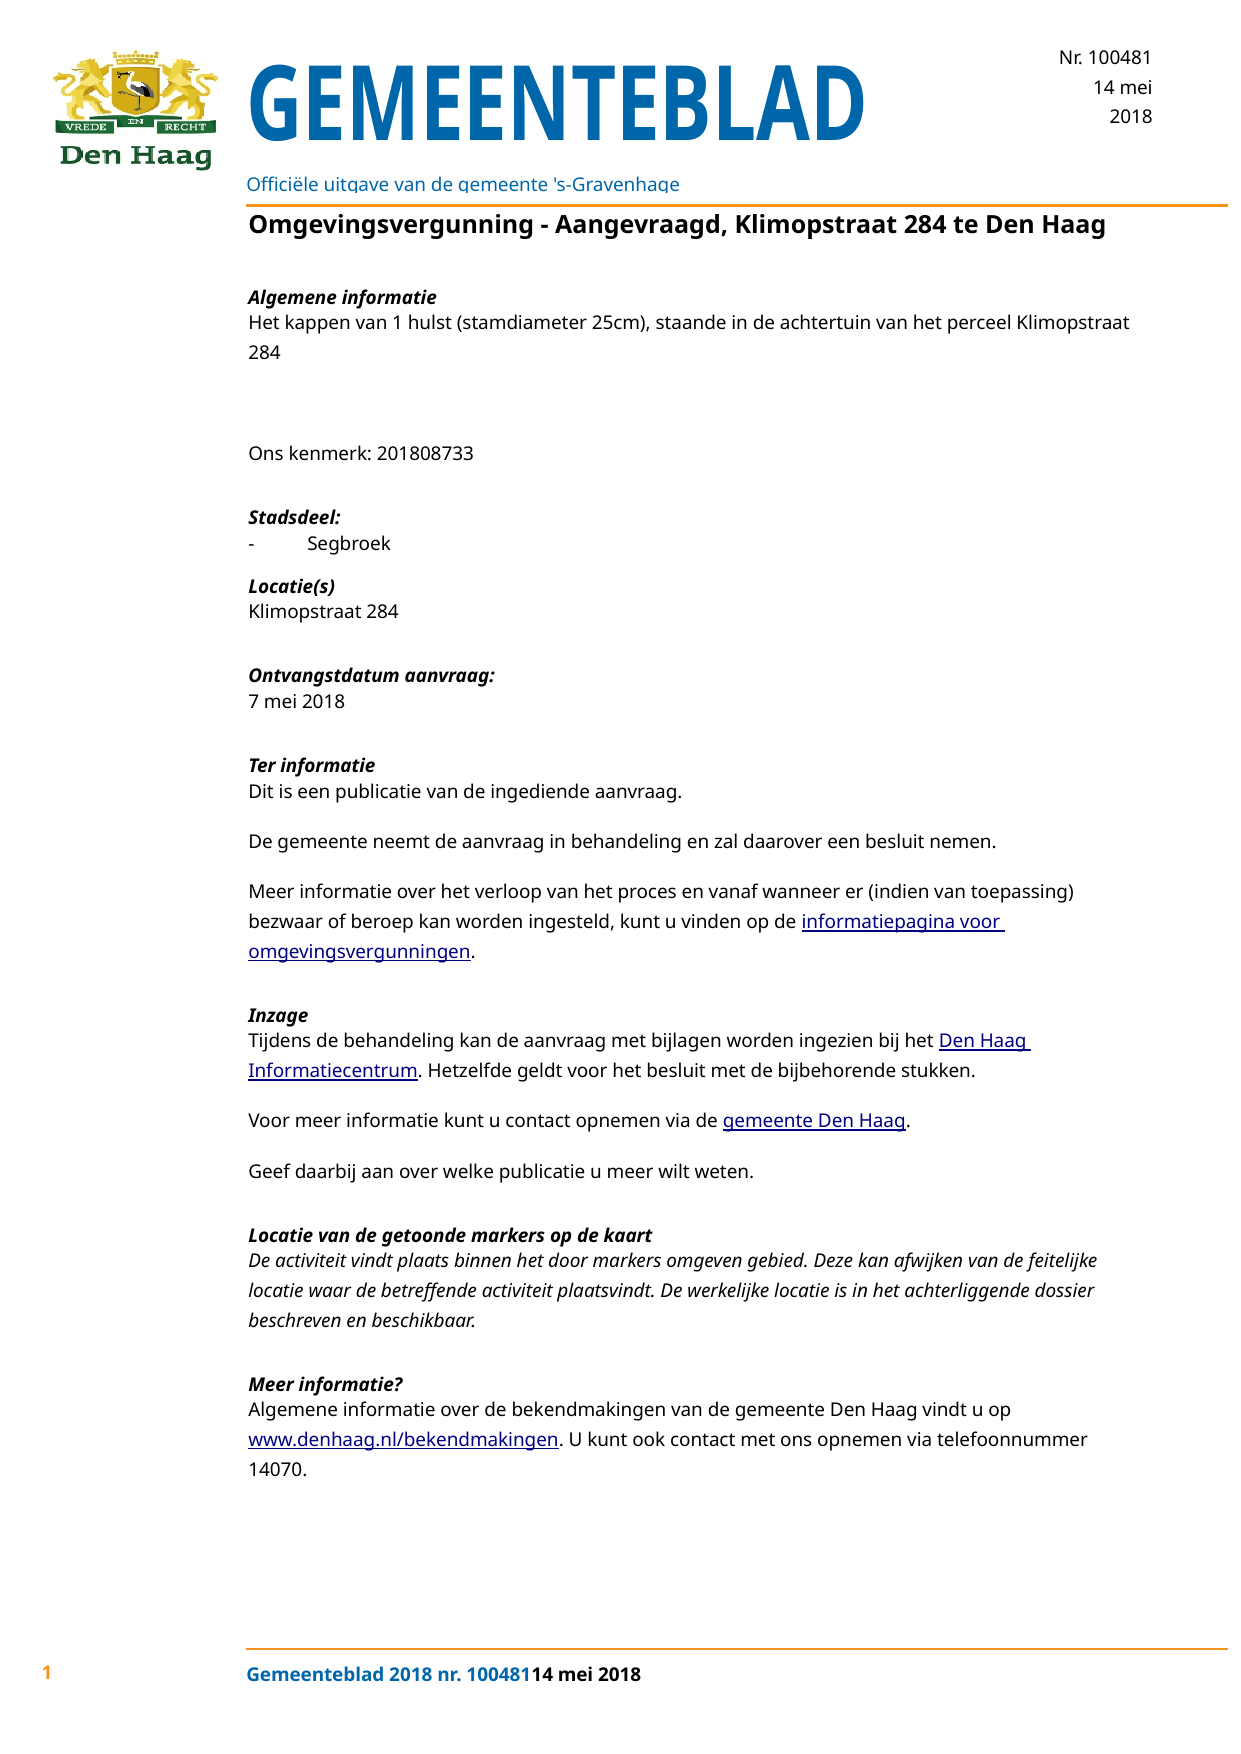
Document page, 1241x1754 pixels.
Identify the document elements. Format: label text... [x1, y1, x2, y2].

text Klimopstraat 284 [248, 598, 1152, 624]
text Dit is een publicatie van de ingediende aanvraag. [248, 778, 1152, 804]
text Algemene informatie over de bekendmakingen van de gemeente Den Haag vindt u op www.denhaag.nl/bekendmakingen. U kunt ook contact met ons opnemen via telefoonnummer 14070. [248, 1397, 1152, 1481]
text Meer informatie? [248, 1371, 1152, 1397]
text Ons kenmerk: 201808733 [248, 440, 1152, 466]
text Locatie(s) [248, 573, 1152, 598]
text Geef daarbij aan over welke publicatie u meer wilt weten. [248, 1158, 1152, 1184]
text Algemene informatie [248, 284, 1152, 309]
text Omgevingsvergunning - Aangevraagd, Klimopstraat 284 te Den Haag [248, 207, 1152, 241]
list Segbroek [248, 530, 1152, 555]
text Voor meer informatie kunt u contact opnemen via de gemeente Den Haag. [248, 1108, 1152, 1133]
text Inzage [248, 1002, 1152, 1028]
text Locatie van de getoonde markers op de kaart [248, 1222, 1152, 1248]
text Meer informatie over het verloop van het proces en vanaf wanneer er (indien van toepassing) bezwaar of beroep kan worden ingesteld, kunt u vinden op de informatiepagina voor omgevingsvergunningen. [248, 879, 1152, 964]
text 7 mei 2018 [248, 688, 1152, 714]
text De activiteit vindt plaats binnen het door markers omgeven gebied. Deze kan afwijken van de feitelijke locatie waar de betreffende activiteit plaatsvindt. De werkelijke locatie is in het achterliggende dossier beschreven en beschikbaar. [248, 1248, 1152, 1333]
text Het kappen van 1 hulst (stamdiameter 25cm), staande in de achtertuin van het perceel Klimopstraat 284 [248, 309, 1152, 365]
picture [41, 47, 231, 172]
text Ontvangstdatum aanvraag: [248, 662, 1152, 688]
text De gemeente neemt de aanvraag in behandeling en zal daarover een besluit nemen. [248, 828, 1152, 854]
text Ter informatie [248, 752, 1152, 778]
text Stadsdeel: [248, 504, 1152, 530]
text Tijdens de behandeling kan de aanvraag met bijlagen worden ingezien bij het Den Haag Informatiecentrum. Hetzelfde geldt voor het besluit met de bijbehorende stukken. [248, 1028, 1152, 1083]
